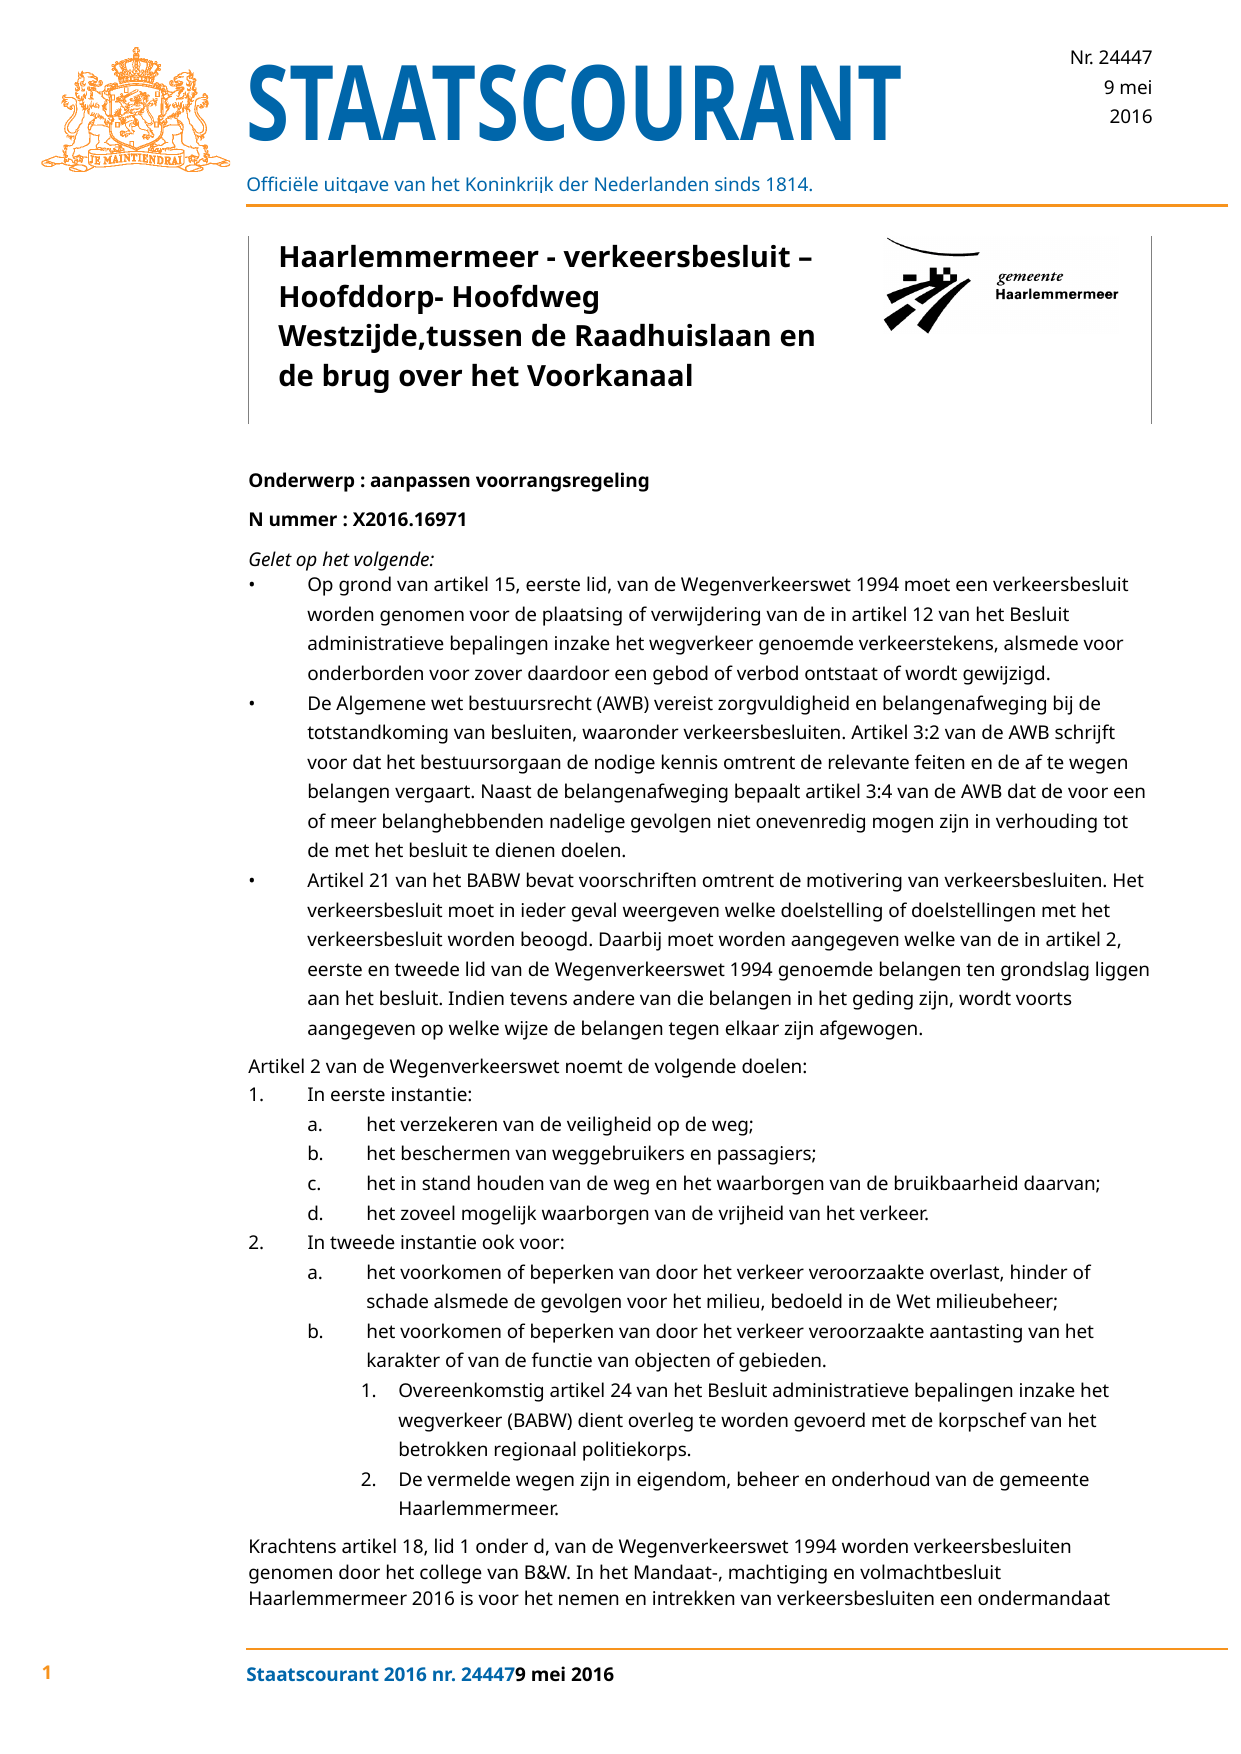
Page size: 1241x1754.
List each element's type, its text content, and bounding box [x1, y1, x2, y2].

list De vermelde wegen zijn in eigendom, beheer en onderhoud van de gemeente Haarlemmermeer. [361, 1466, 1152, 1521]
table_header [850, 236, 1151, 424]
table_header Haarlemmermeer - verkeersbesluit –Hoofddorp- Hoofdweg Westzijde,tussen de Raadhuislaan en de brug over het Voorkanaal [249, 236, 850, 424]
picture [41, 47, 231, 172]
text Krachtens artikel 18, lid 1 onder d, van de Wegenverkeerswet 1994 worden verkeersbesluiten genomen door het college van B&W. In het Mandaat-, machtiging en volmachtbesluit Haarlemmermeer 2016 is voor het nemen en intrekken van verkeersbesluiten een ondermandaat [248, 1533, 1152, 1611]
list het in stand houden van de weg en het waarborgen van de bruikbaarheid daarvan; [307, 1170, 1152, 1196]
list De Algemene wet bestuursrecht (AWB) vereist zorgvuldigheid en belangenafweging bij de totstandkoming van besluiten, waaronder verkeersbesluiten. Artikel 3:2 van de AWB schrijft voor dat het bestuursorgaan de nodige kennis omtrent de relevante feiten en de af te wegen belangen vergaart. Naast de belangenafweging bepaalt artikel 3:4 van de AWB dat de voor een of meer belanghebbenden nadelige gevolgen niet onevenredig mogen zijn in verhouding tot de met het besluit te dienen doelen. [248, 690, 1152, 863]
text N ummer : X2016.16971 [248, 506, 1152, 532]
list Artikel 21 van het BABW bevat voorschriften omtrent de motivering van verkeersbesluiten. Het verkeersbesluit moet in ieder geval weergeven welke doelstelling of doelstellingen met het verkeersbesluit worden beoogd. Daarbij moet worden aangegeven welke van de in artikel 2, eerste en tweede lid van de Wegenverkeerswet 1994 genoemde belangen ten grondslag liggen aan het besluit. Indien tevens andere van die belangen in het geding zijn, wordt voorts aangegeven op welke wijze de belangen tegen elkaar zijn afgewogen. [248, 867, 1152, 1041]
picture [882, 236, 1119, 334]
text Artikel 2 van de Wegenverkeerswet noemt de volgende doelen: [248, 1053, 1152, 1079]
list het verzekeren van de veiligheid op de weg; [307, 1111, 1152, 1137]
list Op grond van artikel 15, eerste lid, van de Wegenverkeerswet 1994 moet een verkeersbesluit worden genomen voor de plaatsing of verwijdering van de in artikel 12 van het Besluit administratieve bepalingen inzake het wegverkeer genoemde verkeerstekens, alsmede voor onderborden voor zover daardoor een gebod of verbod ontstaat of wordt gewijzigd. [248, 571, 1152, 686]
text Gelet op het volgende: [248, 546, 1152, 571]
list het voorkomen of beperken van door het verkeer veroorzaakte overlast, hinder of schade alsmede de gevolgen voor het milieu, bedoeld in de Wet milieubeheer; [307, 1259, 1152, 1314]
list het beschermen van weggebruikers en passagiers; [307, 1141, 1152, 1166]
list In tweede instantie ook voor: [248, 1229, 1152, 1255]
list het zoveel mogelijk waarborgen van de vrijheid van het verkeer. [307, 1200, 1152, 1226]
text Onderwerp : aanpassen voorrangsregeling [248, 467, 1152, 493]
list Overeenkomstig artikel 24 van het Besluit administratieve bepalingen inzake het wegverkeer (BABW) dient overleg te worden gevoerd met de korpschef van het betrokken regionaal politiekorps. [361, 1377, 1152, 1462]
list In eerste instantie: [248, 1081, 1152, 1107]
list het voorkomen of beperken van door het verkeer veroorzaakte aantasting van het karakter of van de functie van objecten of gebieden. [307, 1318, 1152, 1373]
